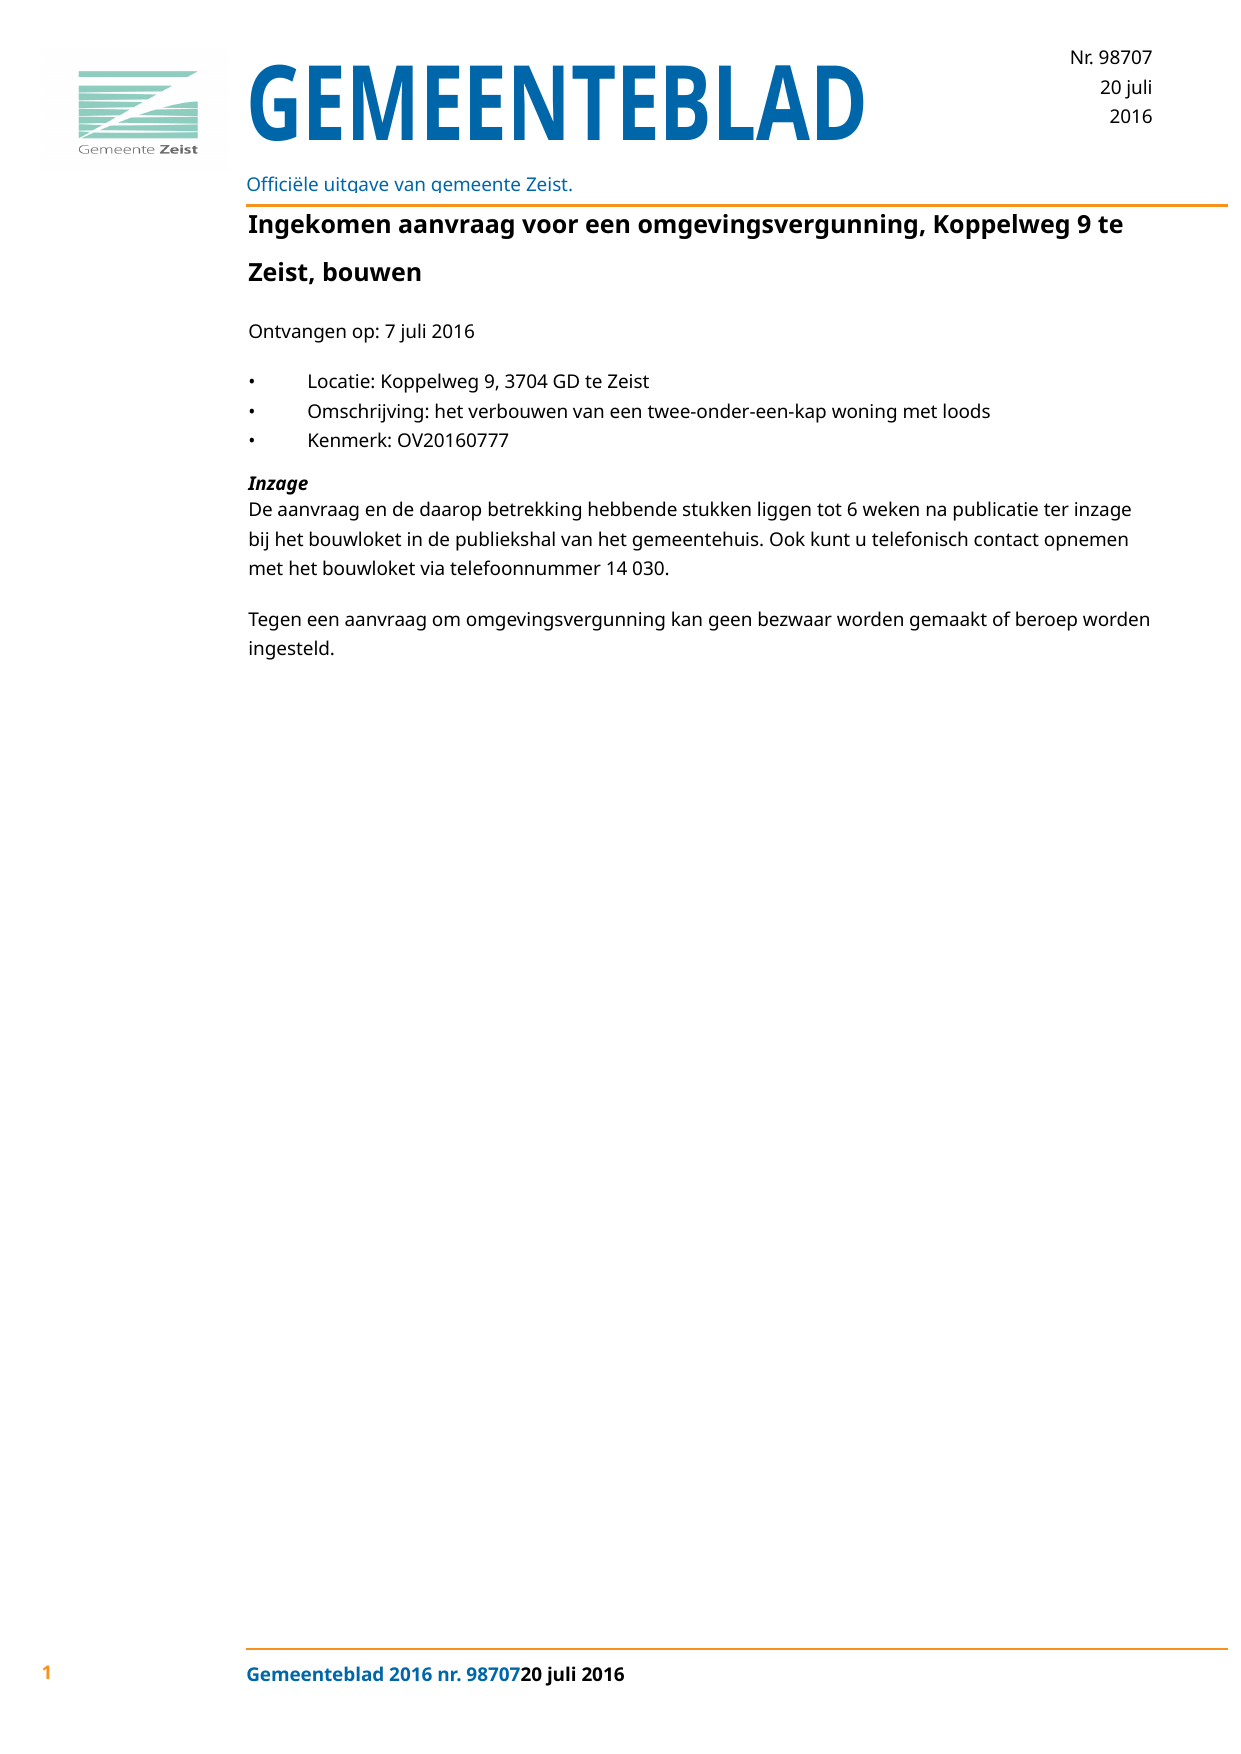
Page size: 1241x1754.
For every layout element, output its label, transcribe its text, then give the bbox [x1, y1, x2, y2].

picture [41, 47, 231, 172]
text Ingekomen aanvraag voor een omgevingsvergunning, Koppelweg 9 te Zeist, bouwen [248, 207, 1152, 288]
list Kenmerk: OV20160777 [248, 427, 1152, 453]
text Ontvangen op: 7 juli 2016 [248, 318, 1152, 344]
text Inzage [248, 471, 1152, 496]
list Omschrijving: het verbouwen van een twee-onder-een-kap woning met loods [248, 398, 1152, 424]
list Locatie: Koppelweg 9, 3704 GD te Zeist [248, 368, 1152, 394]
text De aanvraag en de daarop betrekking hebbende stukken liggen tot 6 weken na publicatie ter inzage bij het bouwloket in de publiekshal van het gemeentehuis. Ook kunt u telefonisch contact opnemen met het bouwloket via telefoonnummer 14 030. [248, 496, 1152, 581]
text Tegen een aanvraag om omgevingsvergunning kan geen bezwaar worden gemaakt of beroep worden ingesteld. [248, 606, 1152, 661]
